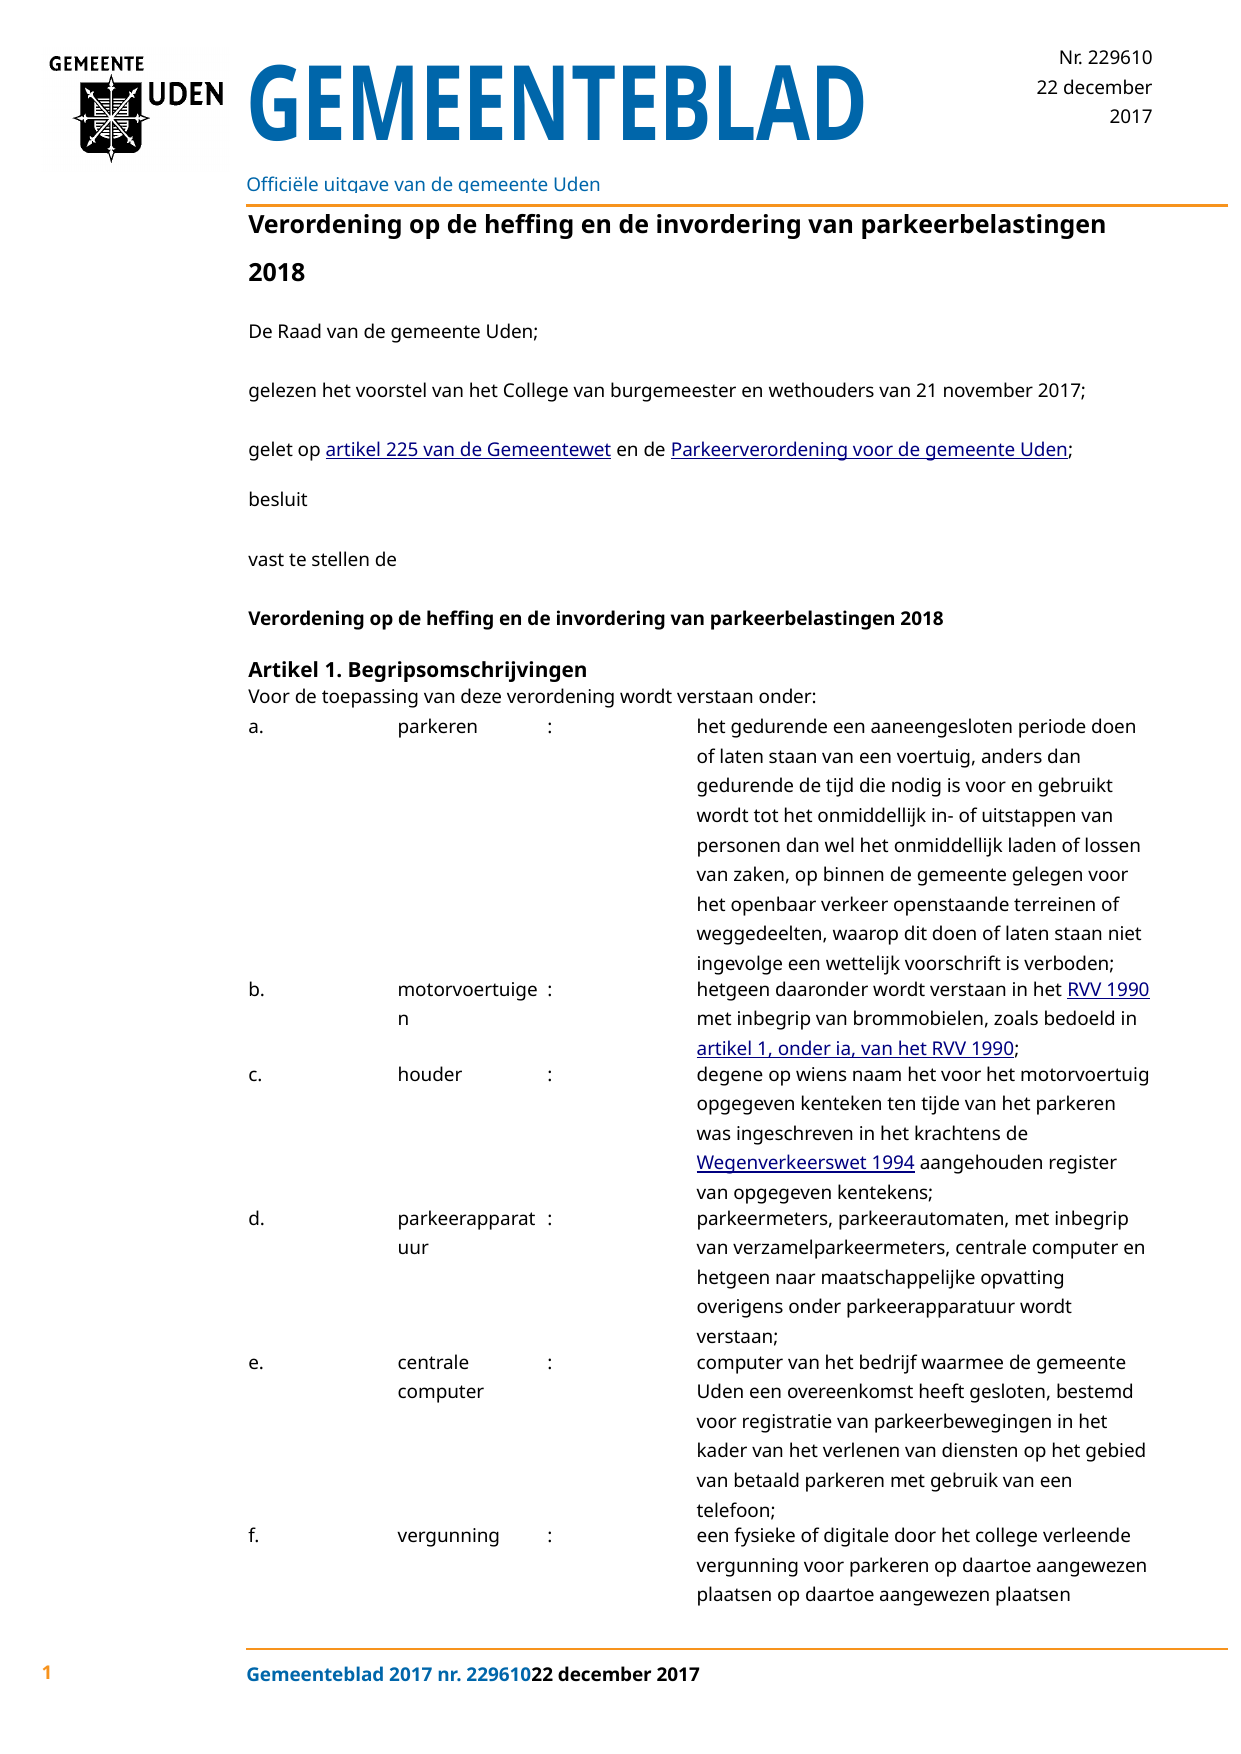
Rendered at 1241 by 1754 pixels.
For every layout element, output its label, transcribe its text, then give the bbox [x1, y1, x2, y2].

table_cell vergunning [398, 1523, 547, 1607]
table_cell d. [248, 1205, 397, 1349]
text besluit [248, 487, 1152, 512]
table_cell : [547, 1349, 696, 1522]
table_cell degene op wiens naam het voor het motorvoertuig opgegeven kenteken ten tijde van het parkeren was ingeschreven in het krachtens de Wegenverkeerswet 1994 aangehouden register van opgegeven kentekens; [696, 1061, 1152, 1205]
table_cell parkeermeters, parkeerautomaten, met inbegrip van verzamelparkeermeters, centrale computer en hetgeen naar maatschappelijke opvatting overigens onder parkeerapparatuur wordt verstaan; [696, 1205, 1152, 1349]
table_header a. [248, 714, 397, 976]
text Voor de toepassing van deze verordening wordt verstaan onder: [248, 684, 1152, 709]
table_cell computer van het bedrijf waarmee de gemeente Uden een overeenkomst heeft gesloten, bestemd voor registratie van parkeerbewegingen in het kader van het verlenen van diensten op het gebied van betaald parkeren met gebruik van een telefoon; [696, 1349, 1152, 1522]
table_cell f. [248, 1523, 397, 1607]
text Verordening op de heffing en de invordering van parkeerbelastingen 2018 [248, 207, 1152, 288]
table_cell motorvoertuigen [398, 976, 547, 1061]
text gelet op artikel 225 van de Gemeentewet en de Parkeerverordening voor de gemeente Uden; [248, 436, 1152, 462]
table_header het gedurende een aaneengesloten periode doen of laten staan van een voertuig, anders dan gedurende de tijd die nodig is voor en gebruikt wordt tot het onmiddellijk in- of uitstappen van personen dan wel het onmiddellijk laden of lossen van zaken, op binnen de gemeente gelegen voor het openbaar verkeer openstaande terreinen of weggedeelten, waarop dit doen of laten staan niet ingevolge een wettelijk voorschrift is verboden; [696, 714, 1152, 976]
table_cell parkeerapparatuur [398, 1205, 547, 1349]
table_cell b. [248, 976, 397, 1061]
text vast te stellen de [248, 546, 1152, 571]
text Artikel 1. Begripsomschrijvingen [248, 655, 1152, 684]
text De Raad van de gemeente Uden; [248, 318, 1152, 344]
table_cell c. [248, 1061, 397, 1205]
table_cell een fysieke of digitale door het college verleende vergunning voor parkeren op daartoe aangewezen plaatsen op daartoe aangewezen plaatsen [696, 1523, 1152, 1607]
table_header parkeren [398, 714, 547, 976]
table_cell houder [398, 1061, 547, 1205]
table_cell : [547, 976, 696, 1061]
text Verordening op de heffing en de invordering van parkeerbelastingen 2018 [248, 605, 1152, 631]
text gelezen het voorstel van het College van burgemeester en wethouders van 21 november 2017; [248, 377, 1152, 403]
table_cell : [547, 1205, 696, 1349]
picture [41, 47, 231, 172]
table_cell e. [248, 1349, 397, 1522]
table_header : [547, 714, 696, 976]
table_cell : [547, 1523, 696, 1607]
table_cell : [547, 1061, 696, 1205]
table_cell centrale computer [398, 1349, 547, 1522]
table_cell hetgeen daaronder wordt verstaan in het RVV 1990 met inbegrip van brommobielen, zoals bedoeld in artikel 1, onder ia, van het RVV 1990; [696, 976, 1152, 1061]
